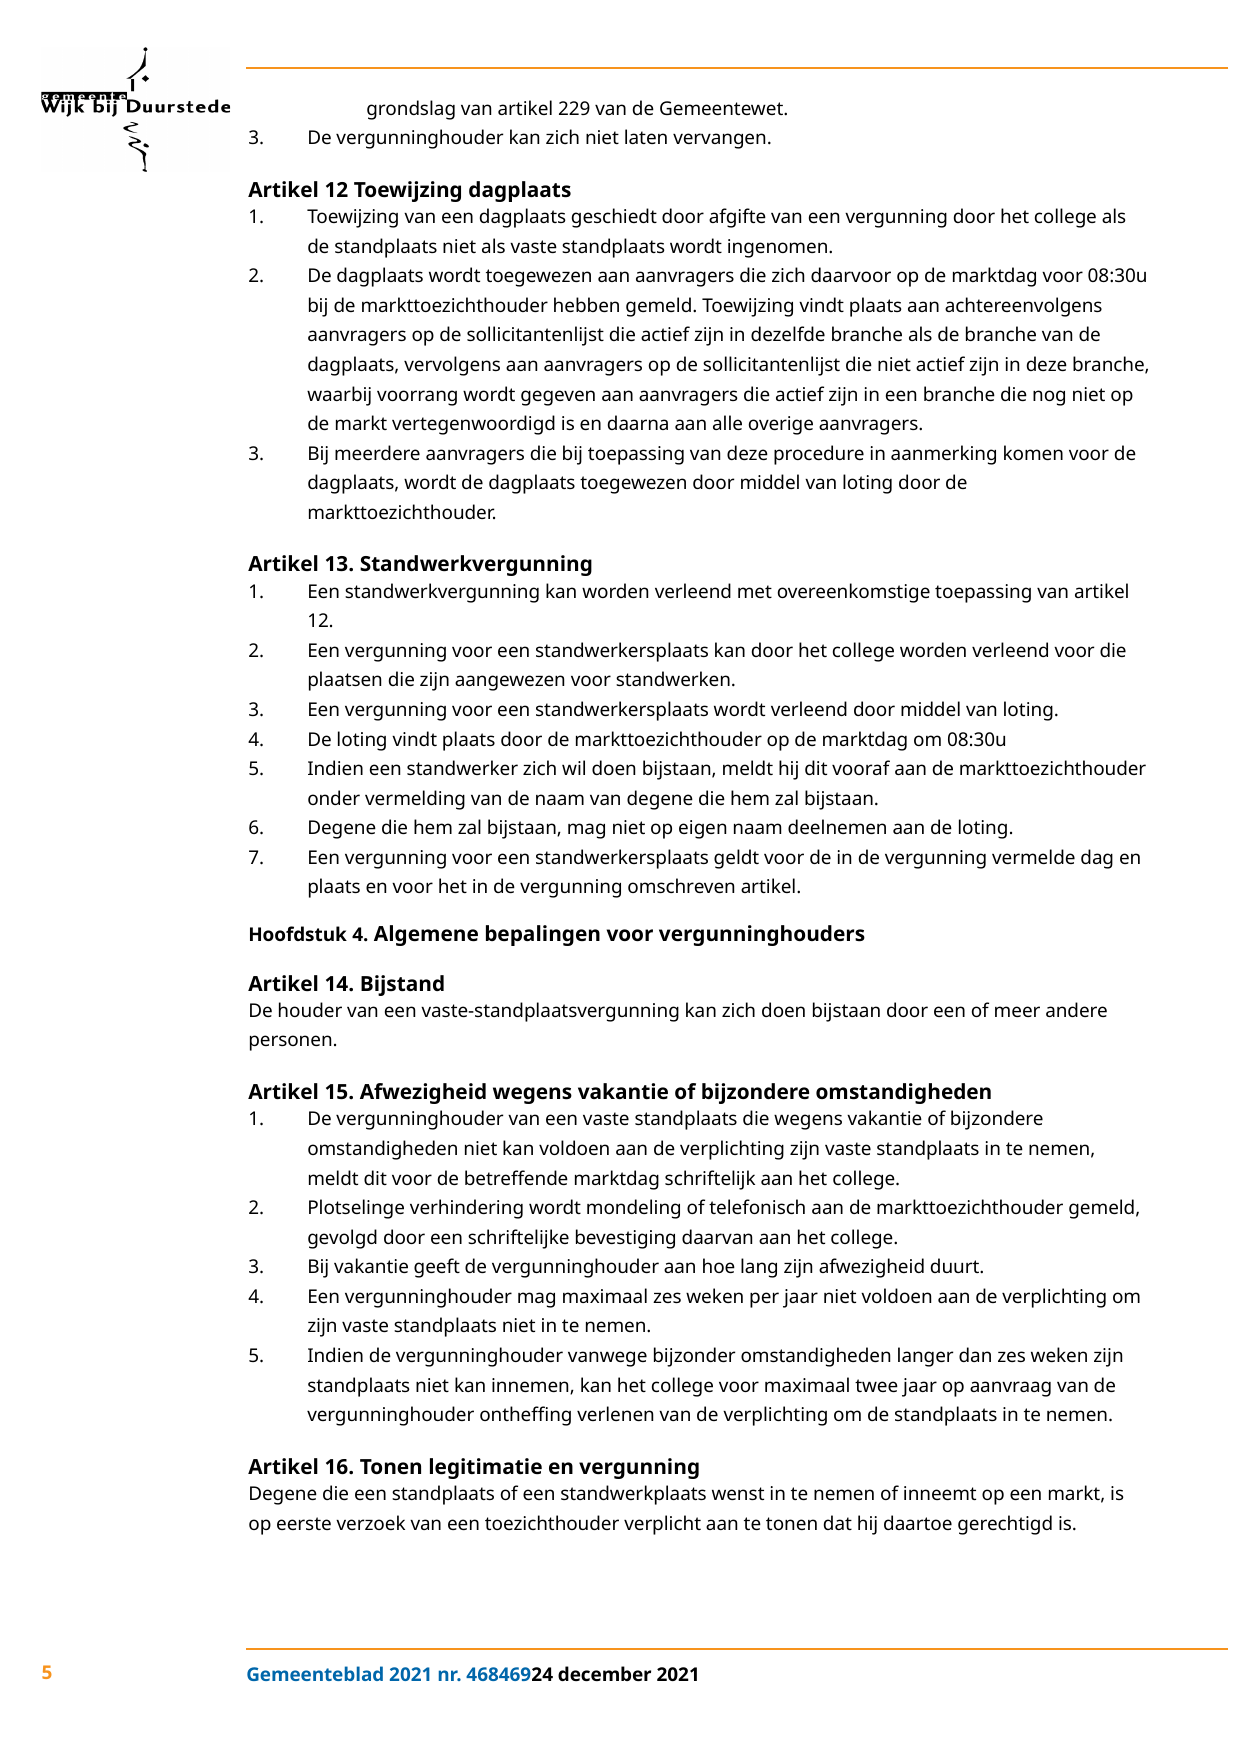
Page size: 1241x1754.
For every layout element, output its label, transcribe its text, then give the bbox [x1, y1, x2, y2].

list Een vergunning voor een standwerkersplaats kan door het college worden verleend voor die plaatsen die zijn aangewezen voor standwerken. [248, 637, 1152, 692]
list Indien een standwerker zich wil doen bijstaan, meldt hij dit vooraf aan de markttoezichthouder onder vermelding van de naam van degene die hem zal bijstaan. [248, 755, 1152, 811]
list De vergunninghouder kan zich niet laten vervangen. [248, 124, 1152, 150]
list De loting vindt plaats door de markttoezichthouder op de marktdag om 08:30u [248, 726, 1152, 752]
picture [41, 47, 231, 172]
text Artikel 13. Standwerkvergunning [248, 549, 1152, 578]
list Bij meerdere aanvragers die bij toepassing van deze procedure in aanmerking komen voor de dagplaats, wordt de dagplaats toegewezen door middel van loting door de markttoezichthouder. [248, 440, 1152, 525]
list Plotselinge verhindering wordt mondeling of telefonisch aan de markttoezichthouder gemeld, gevolgd door een schriftelijke bevestiging daarvan aan het college. [248, 1194, 1152, 1249]
text Artikel 12 Toewijzing dagplaats [248, 175, 1152, 203]
text Degene die een standplaats of een standwerkplaats wenst in te nemen of inneemt op een markt, is op eerste verzoek van een toezichthouder verplicht aan te tonen dat hij daartoe gerechtigd is. [248, 1480, 1152, 1536]
list Een vergunninghouder mag maximaal zes weken per jaar niet voldoen aan de verplichting om zijn vaste standplaats niet in te nemen. [248, 1283, 1152, 1338]
list Toewijzing van een dagplaats geschiedt door afgifte van een vergunning door het college als de standplaats niet als vaste standplaats wordt ingenomen. [248, 203, 1152, 258]
list Indien de vergunninghouder vanwege bijzonder omstandigheden langer dan zes weken zijn standplaats niet kan innemen, kan het college voor maximaal twee jaar op aanvraag van de vergunninghouder ontheffing verlenen van de verplichting om de standplaats in te nemen. [248, 1342, 1152, 1427]
list Een vergunning voor een standwerkersplaats wordt verleend door middel van loting. [248, 696, 1152, 722]
list Een standwerkvergunning kan worden verleend met overeenkomstige toepassing van artikel 12. [248, 578, 1152, 633]
list grondslag van artikel 229 van de Gemeentewet. [307, 95, 1152, 121]
text Hoofdstuk 4. Algemene bepalingen voor vergunninghouders [248, 919, 1152, 948]
list De dagplaats wordt toegewezen aan aanvragers die zich daarvoor op de marktdag voor 08:30u bij de markttoezichthouder hebben gemeld. Toewijzing vindt plaats aan achtereenvolgens aanvragers op de sollicitantenlijst die actief zijn in dezelfde branche als de branche van de dagplaats, vervolgens aan aanvragers op de sollicitantenlijst die niet actief zijn in deze branche, waarbij voorrang wordt gegeven aan aanvragers die actief zijn in een branche die nog niet op de markt vertegenwoordigd is en daarna aan alle overige aanvragers. [248, 262, 1152, 436]
text Artikel 14. Bijstand [248, 969, 1152, 997]
list Een vergunning voor een standwerkersplaats geldt voor de in de vergunning vermelde dag en plaats en voor het in de vergunning omschreven artikel. [248, 844, 1152, 899]
list Degene die hem zal bijstaan, mag niet op eigen naam deelnemen aan de loting. [248, 814, 1152, 840]
text Artikel 16. Tonen legitimatie en vergunning [248, 1452, 1152, 1480]
list De vergunninghouder van een vaste standplaats die wegens vakantie of bijzondere omstandigheden niet kan voldoen aan de verplichting zijn vaste standplaats in te nemen, meldt dit voor de betreffende marktdag schriftelijk aan het college. [248, 1106, 1152, 1190]
text Artikel 15. Afwezigheid wegens vakantie of bijzondere omstandigheden [248, 1077, 1152, 1106]
list Bij vakantie geeft de vergunninghouder aan hoe lang zijn afwezigheid duurt. [248, 1253, 1152, 1279]
text De houder van een vaste-standplaatsvergunning kan zich doen bijstaan door een of meer andere personen. [248, 997, 1152, 1052]
